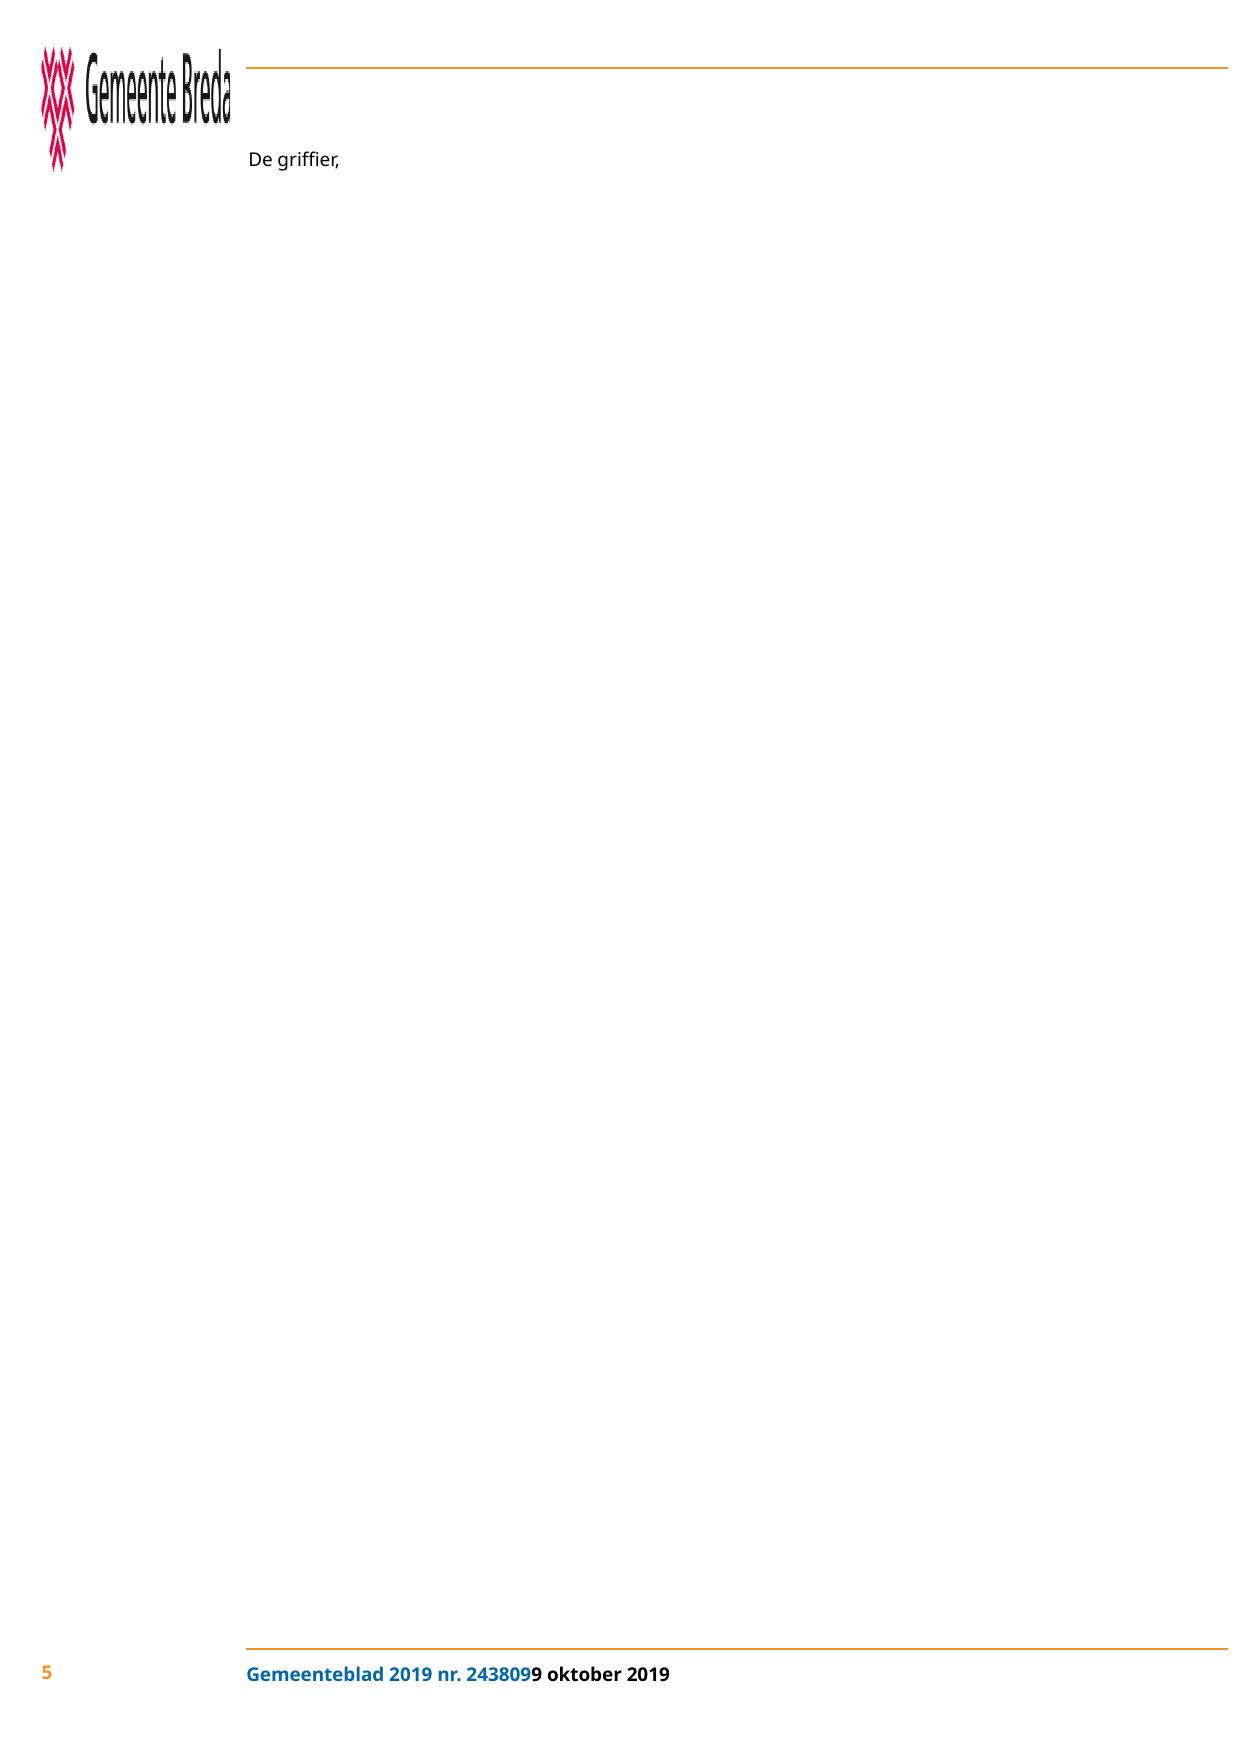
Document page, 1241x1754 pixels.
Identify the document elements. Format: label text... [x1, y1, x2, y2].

text De griffier, [248, 146, 1152, 172]
picture [41, 47, 231, 172]
